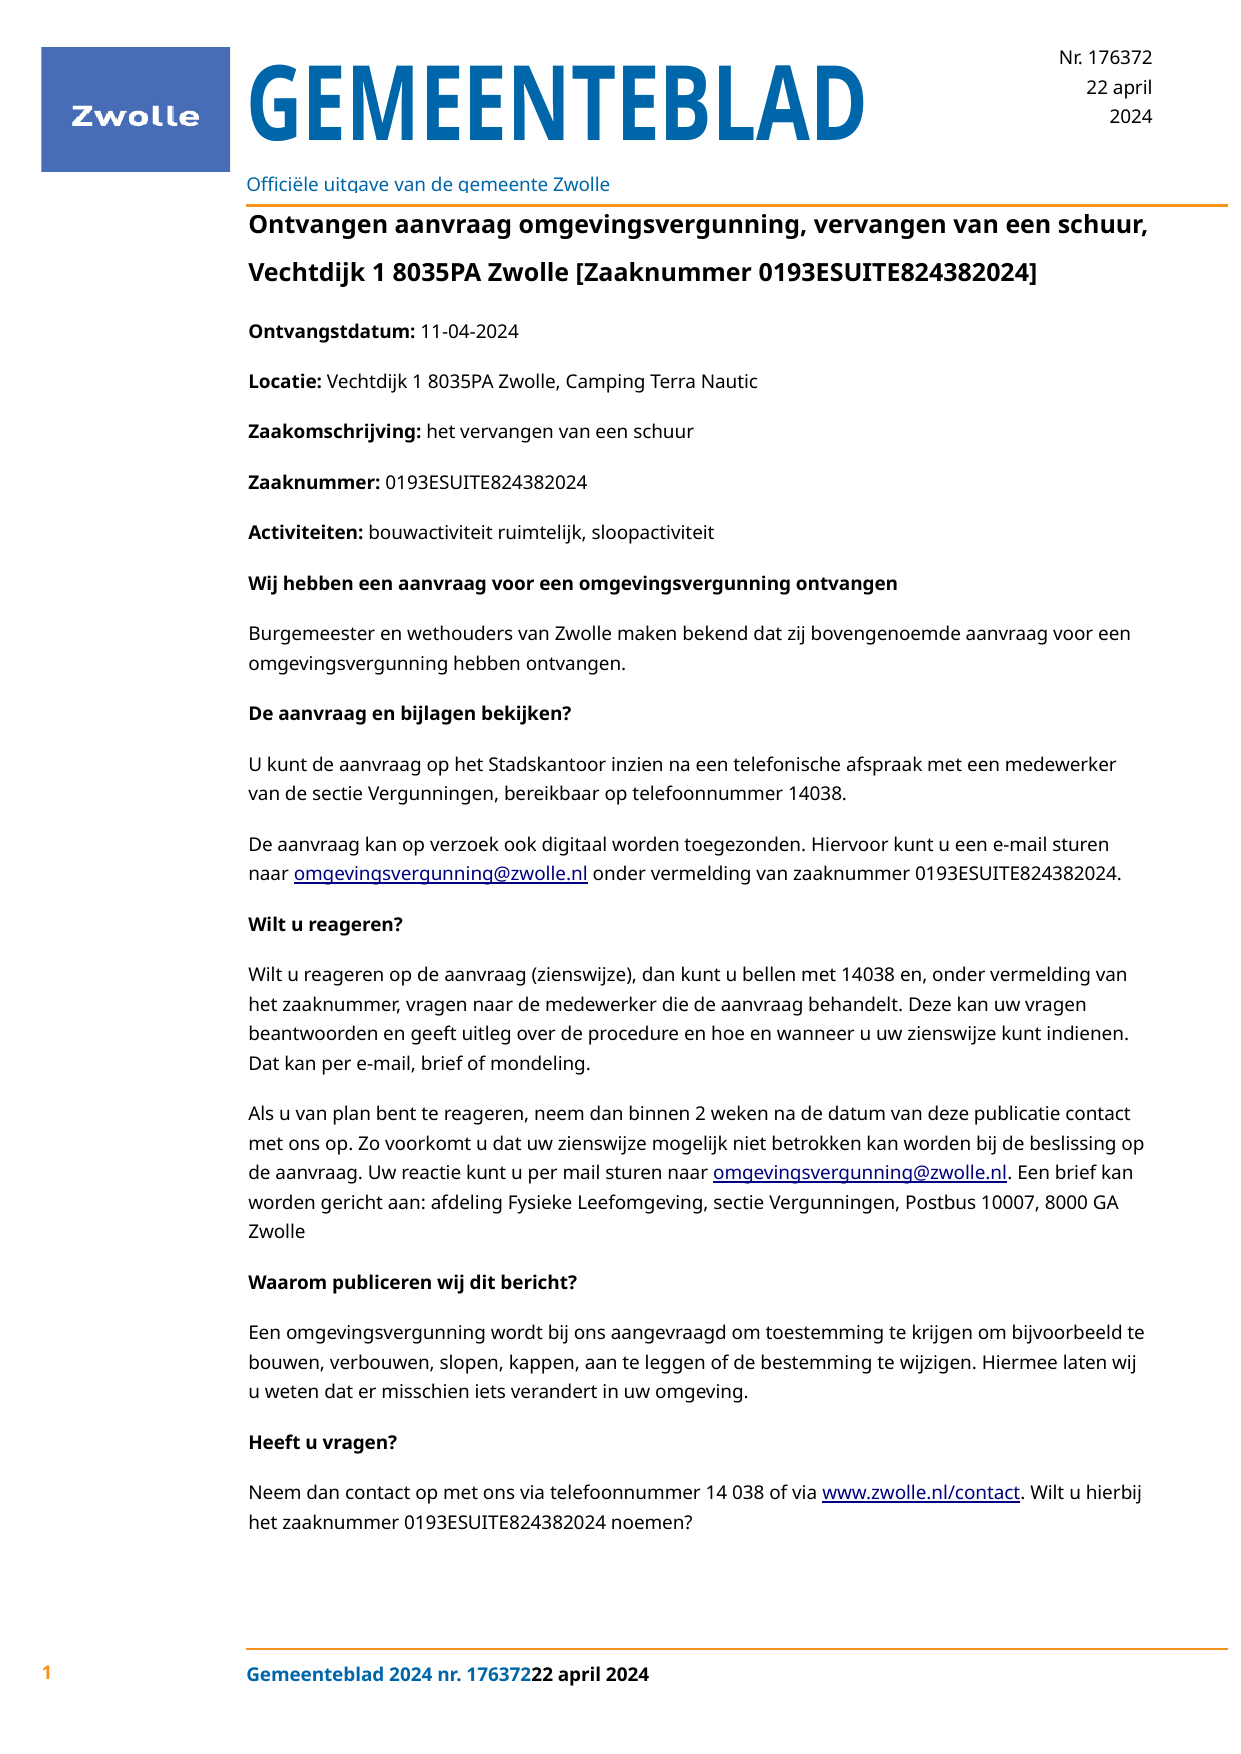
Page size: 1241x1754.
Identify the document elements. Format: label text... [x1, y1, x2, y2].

picture [41, 47, 231, 172]
text Wij hebben een aanvraag voor een omgevingsvergunning ontvangen [248, 570, 1152, 596]
text De aanvraag kan op verzoek ook digitaal worden toegezonden. Hiervoor kunt u een e-mail sturen naar omgevingsvergunning@zwolle.nl onder vermelding van zaaknummer 0193ESUITE824382024. [248, 831, 1152, 886]
text Heeft u vragen? [248, 1429, 1152, 1455]
text Ontvangstdatum: 11-04-2024 [248, 318, 1152, 344]
text Ontvangen aanvraag omgevingsvergunning, vervangen van een schuur, Vechtdijk 1 8035PA Zwolle [Zaaknummer 0193ESUITE824382024] [248, 207, 1152, 288]
text Zaakomschrijving: het vervangen van een schuur [248, 419, 1152, 444]
text Als u van plan bent te reageren, neem dan binnen 2 weken na de datum van deze publicatie contact met ons op. Zo voorkomt u dat uw zienswijze mogelijk niet betrokken kan worden bij de beslissing op de aanvraag. Uw reactie kunt u per mail sturen naar omgevingsvergunning@zwolle.nl. Een brief kan worden gericht aan: afdeling Fysieke Leefomgeving, sectie Vergunningen, Postbus 10007, 8000 GA Zwolle [248, 1100, 1152, 1244]
text Neem dan contact op met ons via telefoonnummer 14 038 of via www.zwolle.nl/contact. Wilt u hierbij het zaaknummer 0193ESUITE824382024 noemen? [248, 1479, 1152, 1535]
text Activiteiten: bouwactiviteit ruimtelijk, sloopactiviteit [248, 519, 1152, 545]
text Burgemeester en wethouders van Zwolle maken bekend dat zij bovengenoemde aanvraag voor een omgevingsvergunning hebben ontvangen. [248, 620, 1152, 676]
text Een omgevingsvergunning wordt bij ons aangevraagd om toestemming te krijgen om bijvoorbeeld te bouwen, verbouwen, slopen, kappen, aan te leggen of de bestemming te wijzigen. Hiermee laten wij u weten dat er misschien iets verandert in uw omgeving. [248, 1319, 1152, 1404]
text Wilt u reageren op de aanvraag (zienswijze), dan kunt u bellen met 14038 en, onder vermelding van het zaaknummer, vragen naar de medewerker die de aanvraag behandelt. Deze kan uw vragen beantwoorden en geeft uitleg over de procedure en hoe en wanneer u uw zienswijze kunt indienen. Dat kan per e-mail, brief of mondeling. [248, 961, 1152, 1076]
text U kunt de aanvraag op het Stadskantoor inzien na een telefonische afspraak met een medewerker van de sectie Vergunningen, bereikbaar op telefoonnummer 14038. [248, 751, 1152, 806]
text Waarom publiceren wij dit bericht? [248, 1269, 1152, 1295]
text Wilt u reageren? [248, 911, 1152, 937]
text Locatie: Vechtdijk 1 8035PA Zwolle, Camping Terra Nautic [248, 368, 1152, 394]
text De aanvraag en bijlagen bekijken? [248, 700, 1152, 726]
text Zaaknummer: 0193ESUITE824382024 [248, 469, 1152, 495]
